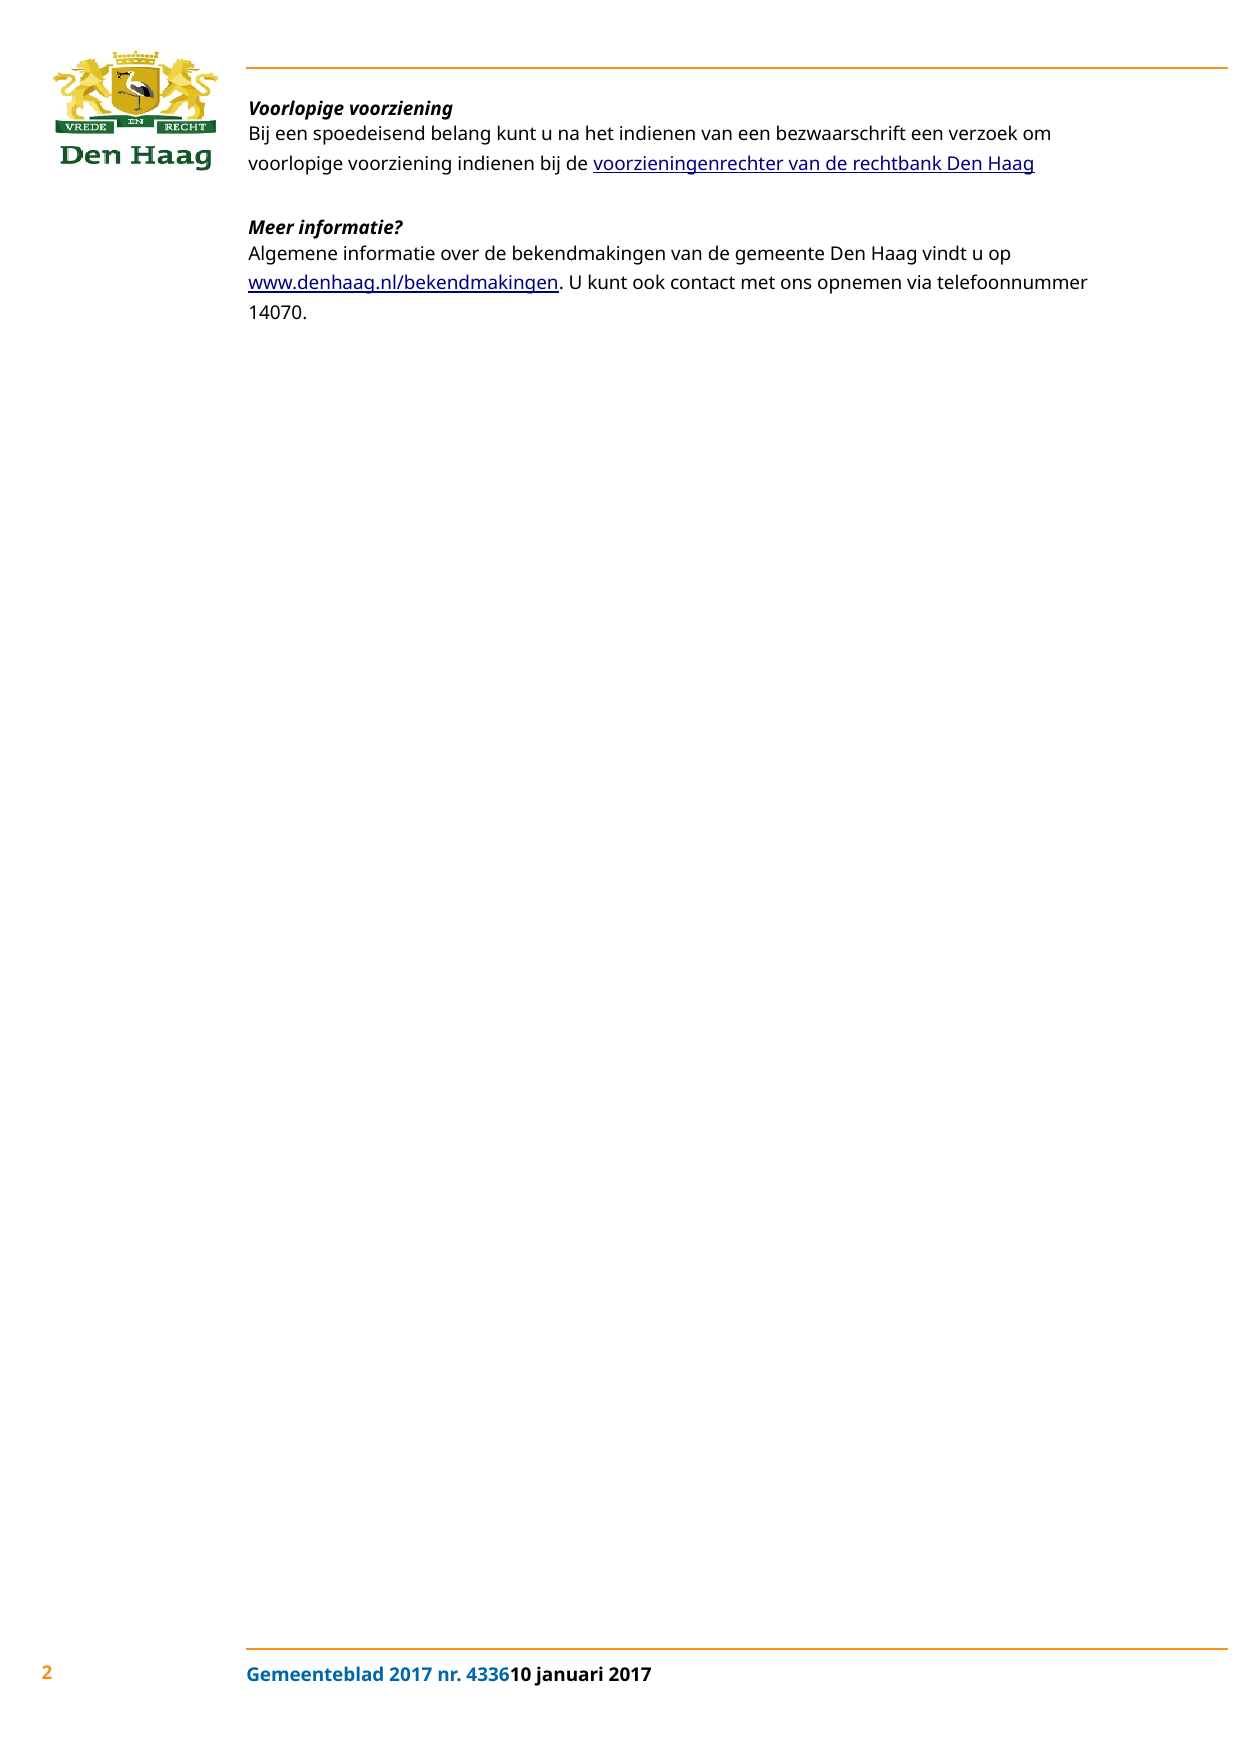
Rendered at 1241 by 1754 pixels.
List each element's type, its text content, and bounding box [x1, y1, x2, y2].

text Meer informatie? [248, 214, 1152, 240]
text Bij een spoedeisend belang kunt u na het indienen van een bezwaarschrift een verzoek om voorlopige voorziening indienen bij de voorzieningenrechter van de rechtbank Den Haag [248, 121, 1152, 176]
picture [41, 47, 231, 172]
text Voorlopige voorziening [248, 95, 1152, 121]
text Algemene informatie over de bekendmakingen van de gemeente Den Haag vindt u op www.denhaag.nl/bekendmakingen. U kunt ook contact met ons opnemen via telefoonnummer 14070. [248, 240, 1152, 325]
